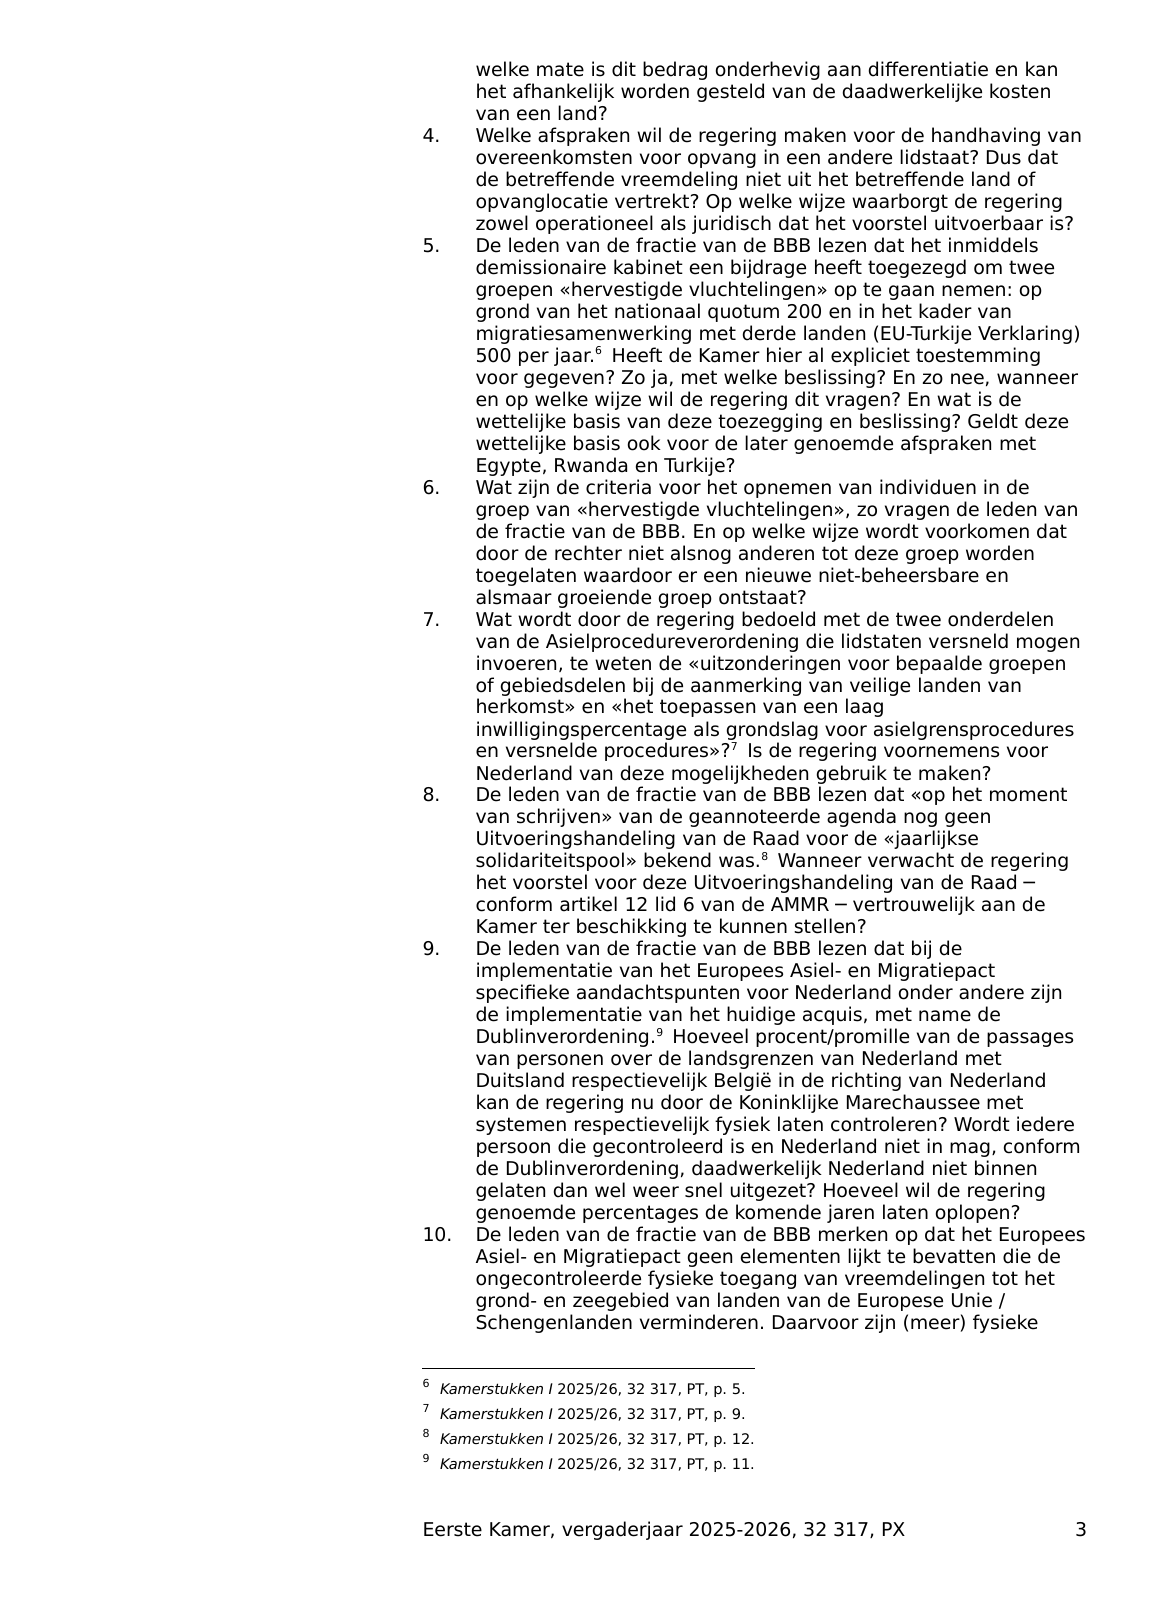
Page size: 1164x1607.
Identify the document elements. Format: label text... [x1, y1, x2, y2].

text 5. De leden van de fractie van de BBB lezen dat het inmiddels demissionaire kabinet een bijdrage heeft toegezegd om twee groepen «hervestigde vluchtelingen» op te gaan nemen: op grond van het nationaal quotum 200 en in het kader van migratiesamenwerking met derde landen (EU-Turkije Verklaring) 500 per jaar. Heeft de Kamer hier al expliciet toestemming voor gegeven? Zo ja, met welke beslissing? En zo nee, wanneer en op welke wijze wil de regering dit vragen? En wat is de wettelijke basis van deze toezegging en beslissing? Geldt deze wettelijke basis ook voor de later genoemde afspraken met Egypte, Rwanda en Turkije? [422, 235, 1087, 477]
text Kamerstukken I 2025/26, 32 317, PT, p. 9. [422, 1402, 1087, 1424]
text Kamerstukken I 2025/26, 32 317, PT, p. 11. [422, 1452, 1087, 1474]
text 7. Wat wordt door de regering bedoeld met de twee onderdelen van de Asielprocedureverordening die lidstaten versneld mogen invoeren, te weten de «uitzonderingen voor bepaalde groepen of gebiedsdelen bij de aanmerking van veilige landen van herkomst» en «het toepassen van een laag inwilligingspercentage als grondslag voor asielgrensprocedures en versnelde procedures»? Is de regering voornemens voor Nederland van deze mogelijkheden gebruik te maken? [422, 608, 1087, 784]
text 10. De leden van de fractie van de BBB merken op dat het Europees Asiel- en Migratiepact geen elementen lijkt te bevatten die de ongecontroleerde fysieke toegang van vreemdelingen tot het grond- en zeegebied van landen van de Europese Unie / Schengenlanden verminderen. Daarvoor zijn (meer) fysieke [422, 1224, 1087, 1334]
text 4. Welke afspraken wil de regering maken voor de handhaving van overeenkomsten voor opvang in een andere lidstaat? Dus dat de betreffende vreemdeling niet uit het betreffende land of opvanglocatie vertrekt? Op welke wijze waarborgt de regering zowel operationeel als juridisch dat het voorstel uitvoerbaar is? [422, 125, 1087, 235]
text 6. Wat zijn de criteria voor het opnemen van individuen in de groep van «hervestigde vluchtelingen», zo vragen de leden van de fractie van de BBB. En op welke wijze wordt voorkomen dat door de rechter niet alsnog anderen tot deze groep worden toegelaten waardoor er een nieuwe niet-beheersbare en alsmaar groeiende groep ontstaat? [422, 477, 1087, 608]
text 8. De leden van de fractie van de BBB lezen dat «op het moment van schrijven» van de geannoteerde agenda nog geen Uitvoeringshandeling van de Raad voor de «jaarlijkse solidariteitspool» bekend was. Wanneer verwacht de regering het voorstel voor deze Uitvoeringshandeling van de Raad ─ conform artikel 12 lid 6 van de AMMR ─ vertrouwelijk aan de Kamer ter beschikking te kunnen stellen? [422, 784, 1087, 938]
text welke mate is dit bedrag onderhevig aan differentiatie en kan het afhankelijk worden gesteld van de daadwerkelijke kosten van een land? [422, 59, 1087, 125]
text Kamerstukken I 2025/26, 32 317, PT, p. 5. [422, 1377, 1087, 1399]
text 9. De leden van de fractie van de BBB lezen dat bij de implementatie van het Europees Asiel- en Migratiepact specifieke aandachtspunten voor Nederland onder andere zijn de implementatie van het huidige acquis, met name de Dublinverordening. Hoeveel procent/promille van de passages van personen over de landsgrenzen van Nederland met Duitsland respectievelijk België in de richting van Nederland kan de regering nu door de Koninklijke Marechaussee met systemen respectievelijk fysiek laten controleren? Wordt iedere persoon die gecontroleerd is en Nederland niet in mag, conform de Dublinverordening, daadwerkelijk Nederland niet binnen gelaten dan wel weer snel uitgezet? Hoeveel wil de regering genoemde percentages de komende jaren laten oplopen? [422, 938, 1087, 1224]
text Kamerstukken I 2025/26, 32 317, PT, p. 12. [422, 1427, 1087, 1449]
